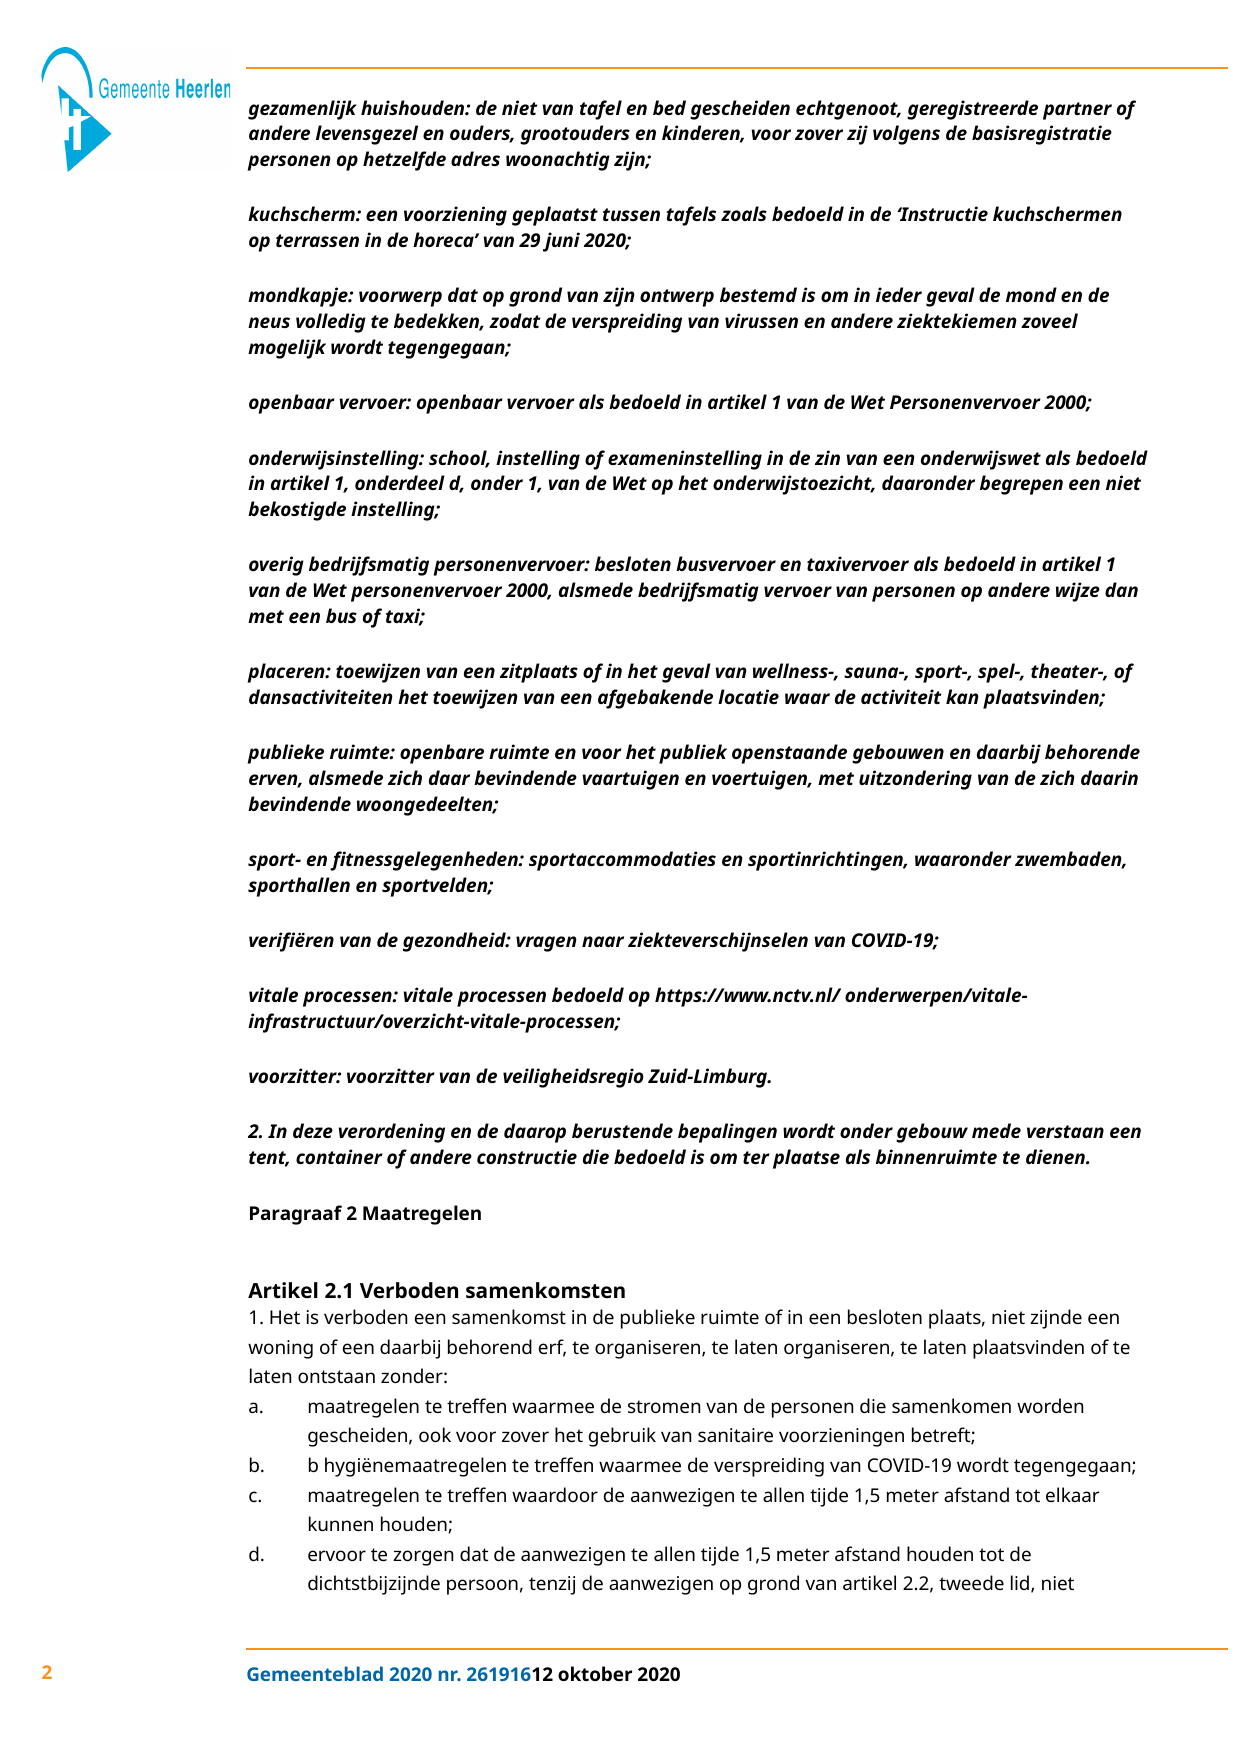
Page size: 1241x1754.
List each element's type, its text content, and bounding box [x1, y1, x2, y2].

list b hygiënemaatregelen te treffen waarmee de verspreiding van COVID-19 wordt tegengegaan; [248, 1452, 1152, 1478]
list ervoor te zorgen dat de aanwezigen te allen tijde 1,5 meter afstand houden tot de dichtstbijzijnde persoon, tenzij de aanwezigen op grond van artikel 2.2, tweede lid, niet [248, 1541, 1152, 1596]
text voorzitter: voorzitter van de veiligheidsregio Zuid-Limburg. [248, 1063, 1152, 1089]
text Artikel 2.1 Verboden samenkomsten [248, 1276, 1152, 1304]
text gezamenlijk huishouden: de niet van tafel en bed gescheiden echtgenoot, geregistreerde partner of andere levensgezel en ouders, grootouders en kinderen, voor zover zij volgens de basisregistratie personen op hetzelfde adres woonachtig zijn; [248, 95, 1152, 172]
text overig bedrijfsmatig personenvervoer: besloten busvervoer en taxivervoer als bedoeld in artikel 1 van de Wet personenvervoer 2000, alsmede bedrijfsmatig vervoer van personen op andere wijze dan met een bus of taxi; [248, 551, 1152, 629]
text 2. In deze verordening en de daarop berustende bepalingen wordt onder gebouw mede verstaan een tent, container of andere constructie die bedoeld is om ter plaatse als binnenruimte te dienen. [248, 1119, 1152, 1170]
text sport- en fitnessgelegenheden: sportaccommodaties en sportinrichtingen, waaronder zwembaden, sporthallen en sportvelden; [248, 846, 1152, 897]
text onderwijsinstelling: school, instelling of exameninstelling in de zin van een onderwijswet als bedoeld in artikel 1, onderdeel d, onder 1, van de Wet op het onderwijstoezicht, daaronder begrepen een niet bekostigde instelling; [248, 445, 1152, 522]
picture [41, 47, 231, 172]
text 1. Het is verboden een samenkomst in de publieke ruimte of in een besloten plaats, niet zijnde een woning of een daarbij behorend erf, te organiseren, te laten organiseren, te laten plaatsvinden of te laten ontstaan zonder: [248, 1304, 1152, 1389]
text vitale processen: vitale processen bedoeld op https://www.nctv.nl/ onderwerpen/vitale-infrastructuur/overzicht-vitale-processen; [248, 982, 1152, 1034]
text publieke ruimte: openbare ruimte en voor het publiek openstaande gebouwen en daarbij behorende erven, alsmede zich daar bevindende vaartuigen en voertuigen, met uitzondering van de zich daarin bevindende woongedeelten; [248, 739, 1152, 816]
text verifiëren van de gezondheid: vragen naar ziekteverschijnselen van COVID-19; [248, 927, 1152, 953]
text placeren: toewijzen van een zitplaats of in het geval van wellness-, sauna-, sport-, spel-, theater-, of dansactiviteiten het toewijzen van een afgebakende locatie waar de activiteit kan plaatsvinden; [248, 658, 1152, 710]
text kuchscherm: een voorziening geplaatst tussen tafels zoals bedoeld in de ‘Instructie kuchschermen op terrassen in de horeca’ van 29 juni 2020; [248, 202, 1152, 253]
list maatregelen te treffen waardoor de aanwezigen te allen tijde 1,5 meter afstand tot elkaar kunnen houden; [248, 1482, 1152, 1537]
text openbaar vervoer: openbaar vervoer als bedoeld in artikel 1 van de Wet Personenvervoer 2000; [248, 389, 1152, 415]
picture [41, 47, 59, 70]
text mondkapje: voorwerp dat op grond van zijn ontwerp bestemd is om in ieder geval de mond en de neus volledig te bedekken, zodat de verspreiding van virussen en andere ziektekiemen zoveel mogelijk wordt tegengegaan; [248, 283, 1152, 360]
text Paragraaf 2 Maatregelen [248, 1200, 1152, 1226]
list maatregelen te treffen waarmee de stromen van de personen die samenkomen worden gescheiden, ook voor zover het gebruik van sanitaire voorzieningen betreft; [248, 1393, 1152, 1448]
